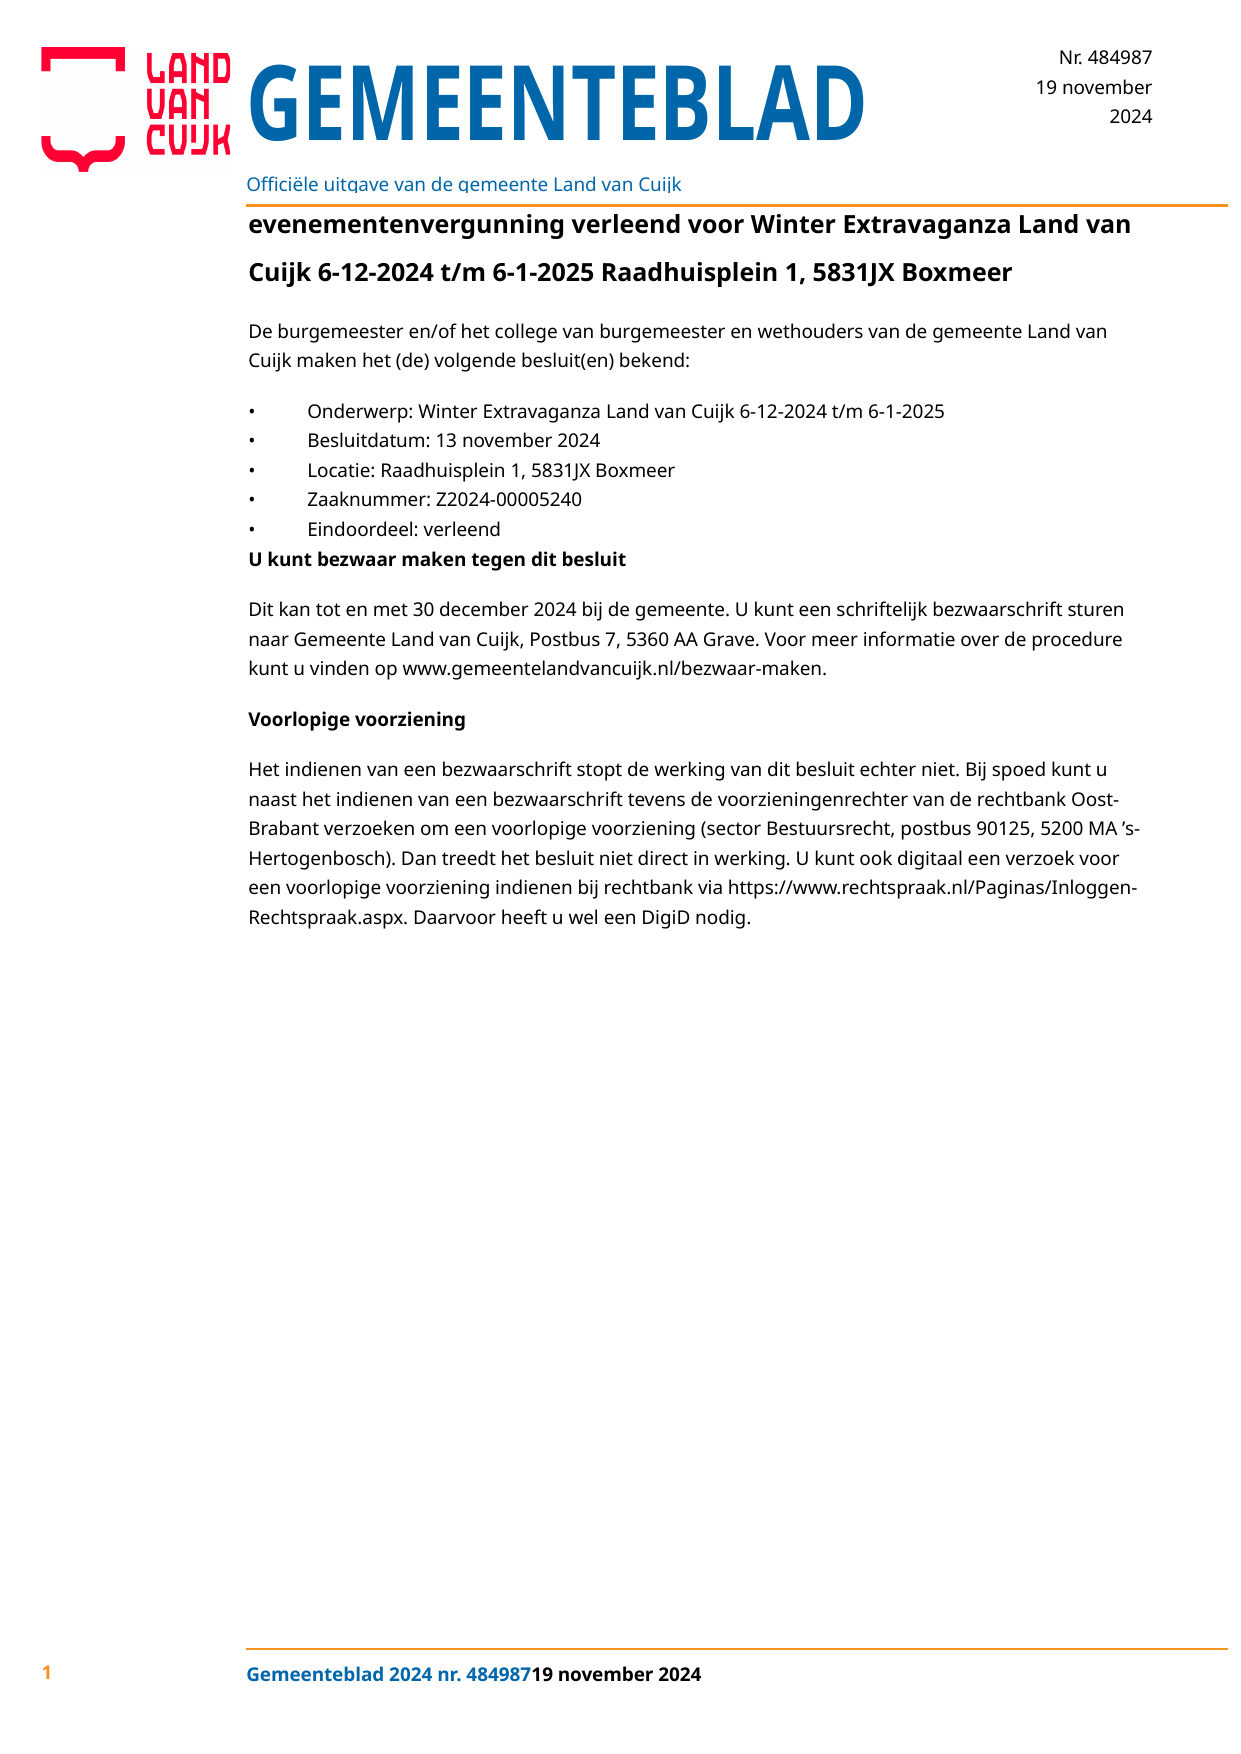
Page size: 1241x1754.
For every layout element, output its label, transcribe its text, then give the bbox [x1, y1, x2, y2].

text evenementenvergunning verleend voor Winter Extravaganza Land van Cuijk 6-12-2024 t/m 6-1-2025 Raadhuisplein 1, 5831JX Boxmeer [248, 207, 1152, 288]
list Locatie: Raadhuisplein 1, 5831JX Boxmeer [248, 457, 1152, 483]
text U kunt bezwaar maken tegen dit besluit [248, 546, 1152, 572]
list Besluitdatum: 13 november 2024 [248, 427, 1152, 453]
text Voorlopige voorziening [248, 706, 1152, 732]
list Eindoordeel: verleend [248, 516, 1152, 542]
text De burgemeester en/of het college van burgemeester en wethouders van de gemeente Land van Cuijk maken het (de) volgende besluit(en) bekend: [248, 318, 1152, 373]
text Dit kan tot en met 30 december 2024 bij de gemeente. U kunt een schriftelijk bezwaarschrift sturen naar Gemeente Land van Cuijk, Postbus 7, 5360 AA Grave. Voor meer informatie over de procedure kunt u vinden op www.gemeentelandvancuijk.nl/bezwaar-maken. [248, 596, 1152, 681]
picture [41, 47, 231, 172]
list Onderwerp: Winter Extravaganza Land van Cuijk 6-12-2024 t/m 6-1-2025 [248, 398, 1152, 424]
list Zaaknummer: Z2024-00005240 [248, 487, 1152, 512]
text Het indienen van een bezwaarschrift stopt de werking van dit besluit echter niet. Bij spoed kunt u naast het indienen van een bezwaarschrift tevens de voorzieningenrechter van de rechtbank Oost-Brabant verzoeken om een voorlopige voorziening (sector Bestuursrecht, postbus 90125, 5200 MA ’s-Hertogenbosch). Dan treedt het besluit niet direct in werking. U kunt ook digitaal een verzoek voor een voorlopige voorziening indienen bij rechtbank via https://www.rechtspraak.nl/Paginas/Inloggen-Rechtspraak.aspx. Daarvoor heeft u wel een DigiD nodig. [248, 756, 1152, 930]
